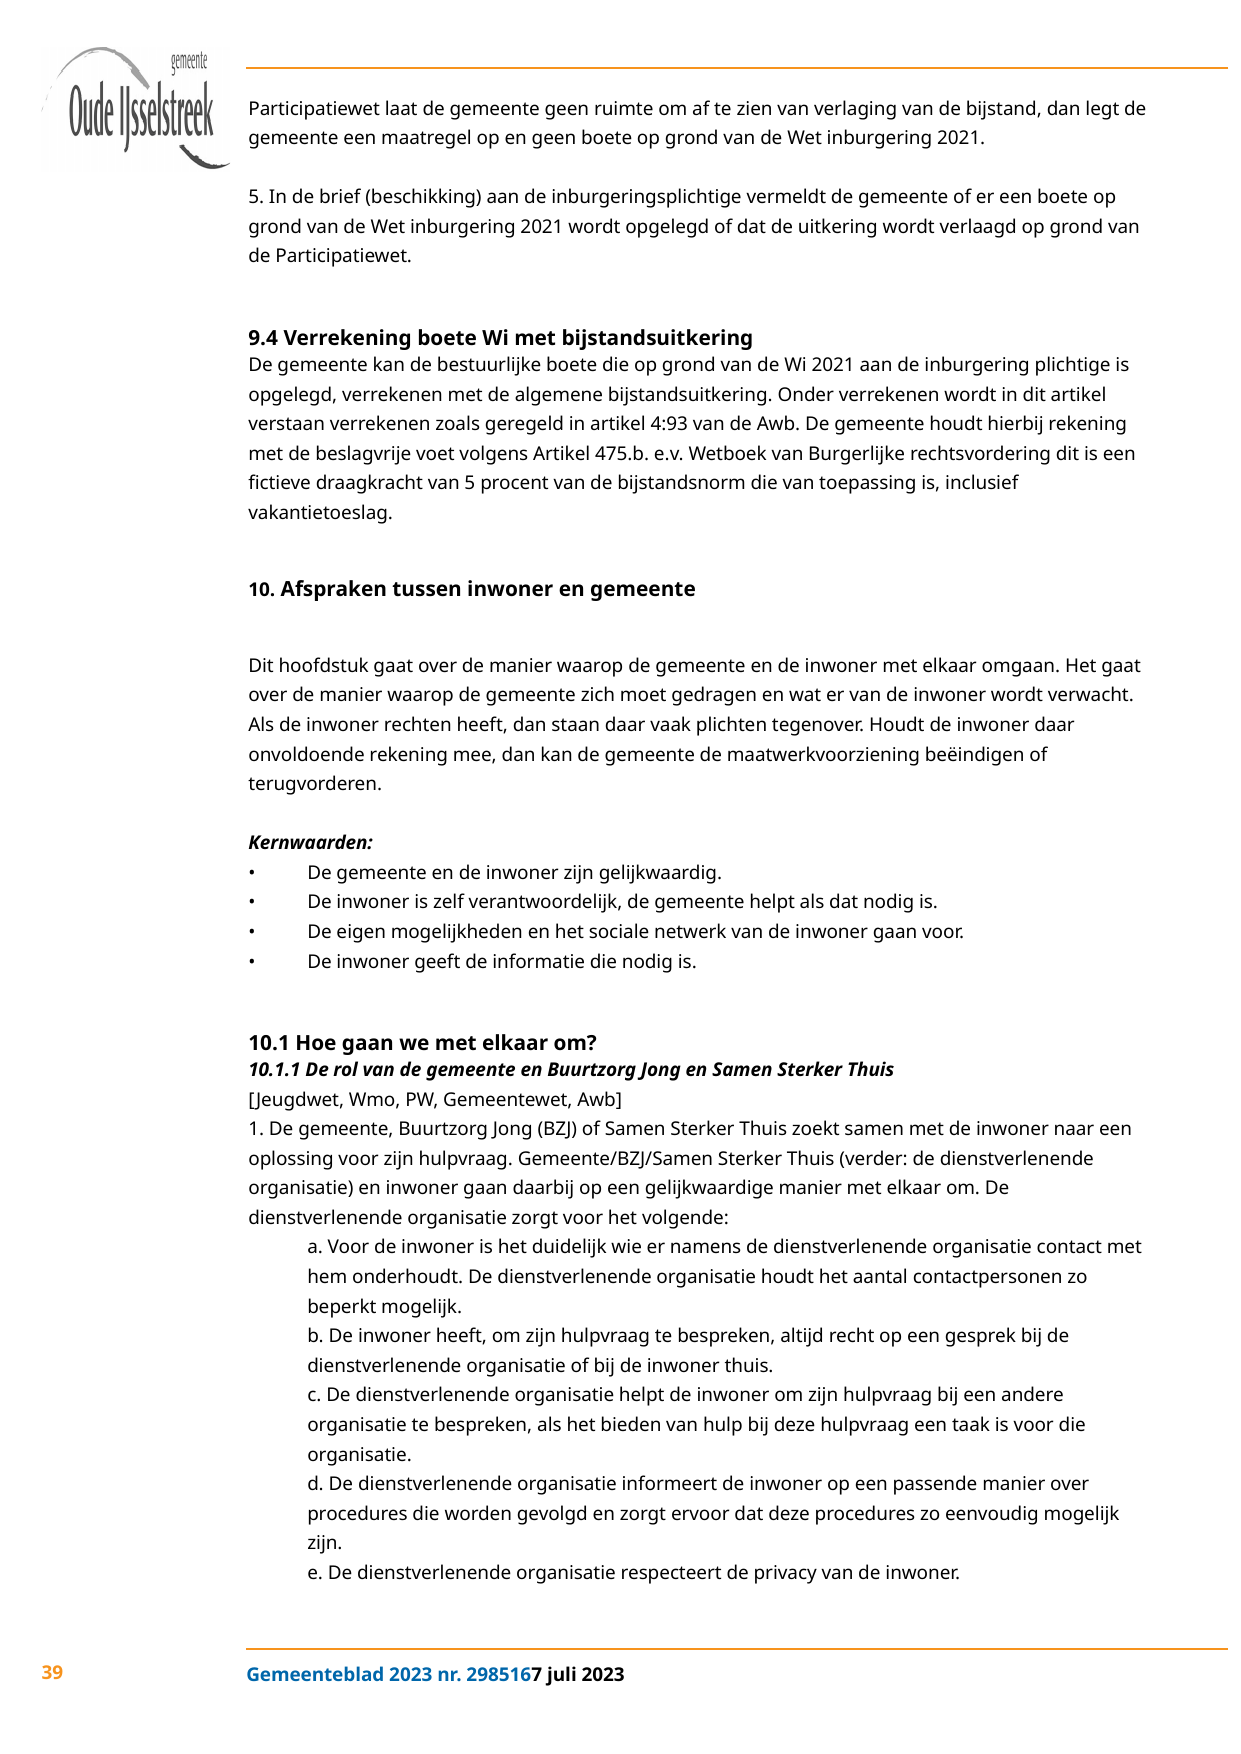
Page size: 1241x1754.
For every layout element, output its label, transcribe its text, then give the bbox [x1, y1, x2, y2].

text Participatiewet laat de gemeente geen ruimte om af te zien van verlaging van de bijstand, dan legt de gemeente een maatregel op en geen boete op grond van de Wet inburgering 2021. [248, 95, 1152, 150]
list De inwoner is zelf verantwoordelijk, de gemeente helpt als dat nodig is. [248, 889, 1152, 914]
list b. De inwoner heeft, om zijn hulpvraag te bespreken, altijd recht op een gesprek bij de dienstverlenende organisatie of bij de inwoner thuis. [248, 1322, 1152, 1378]
text De gemeente kan de bestuurlijke boete die op grond van de Wi 2021 aan de inburgering plichtige is opgelegd, verrekenen met de algemene bijstandsuitkering. Onder verrekenen wordt in dit artikel verstaan verrekenen zoals geregeld in artikel 4:93 van de Awb. De gemeente houdt hierbij rekening met de beslagvrije voet volgens Artikel 475.b. e.v. Wetboek van Burgerlijke rechtsvordering dit is een fictieve draagkracht van 5 procent van de bijstandsnorm die van toepassing is, inclusief vakantietoeslag. [248, 351, 1152, 525]
text 5. In de brief (beschikking) aan de inburgeringsplichtige vermeldt de gemeente of er een boete op grond van de Wet inburgering 2021 wordt opgelegd of dat de uitkering wordt verlaagd op grond van de Participatiewet. [248, 183, 1152, 268]
list De eigen mogelijkheden en het sociale netwerk van de inwoner gaan voor. [248, 918, 1152, 944]
list De inwoner geeft de informatie die nodig is. [248, 948, 1152, 973]
text Kernwaarden: [248, 829, 1152, 855]
text 10.1.1 De rol van de gemeente en Buurtzorg Jong en Samen Sterker Thuis [248, 1056, 1152, 1082]
list De gemeente en de inwoner zijn gelijkwaardig. [248, 859, 1152, 885]
picture [41, 47, 231, 172]
text Dit hoofdstuk gaat over de manier waarop de gemeente en de inwoner met elkaar omgaan. Het gaat over de manier waarop de gemeente zich moet gedragen en wat er van de inwoner wordt verwacht. Als de inwoner rechten heeft, dan staan daar vaak plichten tegenover. Houdt de inwoner daar onvoldoende rekening mee, dan kan de gemeente de maatwerkvoorziening beëindigen of terugvorderen. [248, 652, 1152, 796]
list e. De dienstverlenende organisatie respecteert de privacy van de inwoner. [248, 1559, 1152, 1585]
text 1. De gemeente, Buurtzorg Jong (BZJ) of Samen Sterker Thuis zoekt samen met de inwoner naar een oplossing voor zijn hulpvraag. Gemeente/BZJ/Samen Sterker Thuis (verder: de dienstverlenende organisatie) en inwoner gaan daarbij op een gelijkwaardige manier met elkaar om. De dienstverlenende organisatie zorgt voor het volgende: [248, 1115, 1152, 1230]
text 9.4 Verrekening boete Wi met bijstandsuitkering [248, 323, 1152, 351]
list d. De dienstverlenende organisatie informeert de inwoner op een passende manier over procedures die worden gevolgd en zorgt ervoor dat deze procedures zo eenvoudig mogelijk zijn. [248, 1470, 1152, 1555]
text 10.1 Hoe gaan we met elkaar om? [248, 1028, 1152, 1056]
text 10. Afspraken tussen inwoner en gemeente [248, 574, 1152, 603]
text [Jeugdwet, Wmo, PW, Gemeentewet, Awb] [248, 1086, 1152, 1112]
list a. Voor de inwoner is het duidelijk wie er namens de dienstverlenende organisatie contact met hem onderhoudt. De dienstverlenende organisatie houdt het aantal contactpersonen zo beperkt mogelijk. [248, 1234, 1152, 1319]
list c. De dienstverlenende organisatie helpt de inwoner om zijn hulpvraag bij een andere organisatie te bespreken, als het bieden van hulp bij deze hulpvraag een taak is voor die organisatie. [248, 1382, 1152, 1467]
